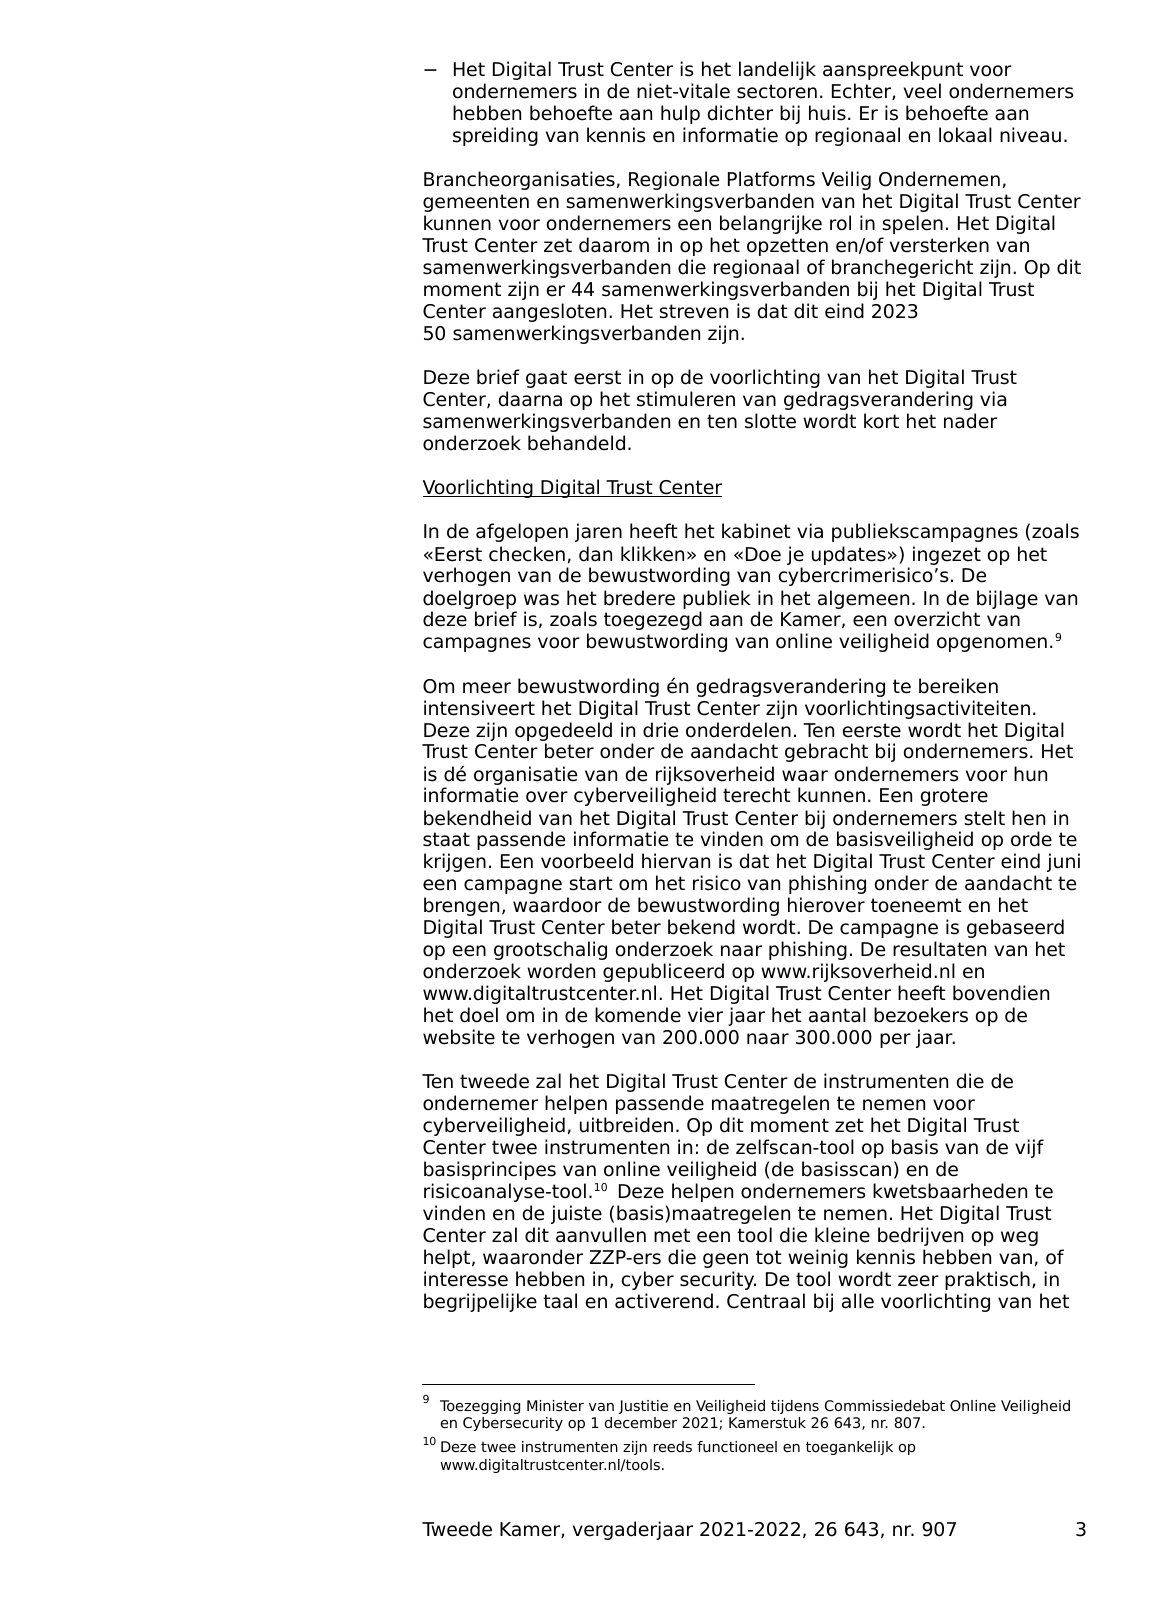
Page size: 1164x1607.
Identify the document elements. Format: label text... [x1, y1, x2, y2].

subtitle Voorlichting Digital Trust Center [422, 477, 1087, 499]
text Brancheorganisaties, Regionale Platforms Veilig Ondernemen, gemeenten en samenwerkingsverbanden van het Digital Trust Center kunnen voor ondernemers een belangrijke rol in spelen. Het Digital Trust Center zet daarom in op het opzetten en/of versterken van samenwerkingsverbanden die regionaal of branchegericht zijn. Op dit moment zijn er 44 samenwerkingsverbanden bij het Digital Trust Center aangesloten. Het streven is dat dit eind 2023 50 samenwerkingsverbanden zijn. [422, 169, 1087, 345]
text Ten tweede zal het Digital Trust Center de instrumenten die de ondernemer helpen passende maatregelen te nemen voor cyberveiligheid, uitbreiden. Op dit moment zet het Digital Trust Center twee instrumenten in: de zelfscan-tool op basis van de vijf basisprincipes van online veiligheid (de basisscan) en de risicoanalyse-tool. Deze helpen ondernemers kwetsbaarheden te vinden en de juiste (basis)maatregelen te nemen. Het Digital Trust Center zal dit aanvullen met een tool die kleine bedrijven op weg helpt, waaronder ZZP-ers die geen tot weinig kennis hebben van, of interesse hebben in, cyber security. De tool wordt zeer praktisch, in begrijpelijke taal en activerend. Centraal bij alle voorlichting van het [422, 1071, 1087, 1313]
text Toezegging Minister van Justitie en Veiligheid tijdens Commissiedebat Online Veiligheid en Cybersecurity op 1 december 2021; Kamerstuk 26 643, nr. 807. [422, 1393, 1087, 1432]
text Deze twee instrumenten zijn reeds functioneel en toegankelijk op www.digitaltrustcenter.nl/tools. [422, 1435, 1087, 1474]
text Deze brief gaat eerst in op de voorlichting van het Digital Trust Center, daarna op het stimuleren van gedragsverandering via samenwerkingsverbanden en ten slotte wordt kort het nader onderzoek behandeld. [422, 367, 1087, 455]
text Om meer bewustwording én gedragsverandering te bereiken intensiveert het Digital Trust Center zijn voorlichtingsactiviteiten. Deze zijn opgedeeld in drie onderdelen. Ten eerste wordt het Digital Trust Center beter onder de aandacht gebracht bij ondernemers. Het is dé organisatie van de rijksoverheid waar ondernemers voor hun informatie over cyberveiligheid terecht kunnen. Een grotere bekendheid van het Digital Trust Center bij ondernemers stelt hen in staat passende informatie te vinden om de basisveiligheid op orde te krijgen. Een voorbeeld hiervan is dat het Digital Trust Center eind juni een campagne start om het risico van phishing onder de aandacht te brengen, waardoor de bewustwording hierover toeneemt en het Digital Trust Center beter bekend wordt. De campagne is gebaseerd op een grootschalig onderzoek naar phishing. De resultaten van het onderzoek worden gepubliceerd op www.rijksoverheid.nl en www.digitaltrustcenter.nl. Het Digital Trust Center heeft bovendien het doel om in de komende vier jaar het aantal bezoekers op de website te verhogen van 200.000 naar 300.000 per jaar. [422, 676, 1087, 1049]
text In de afgelopen jaren heeft het kabinet via publiekscampagnes (zoals «Eerst checken, dan klikken» en «Doe je updates») ingezet op het verhogen van de bewustwording van cybercrimerisico’s. De doelgroep was het bredere publiek in het algemeen. In de bijlage van deze brief is, zoals toegezegd aan de Kamer, een overzicht van campagnes voor bewustwording van online veiligheid opgenomen. [422, 521, 1087, 653]
text − Het Digital Trust Center is het landelijk aanspreekpunt voor ondernemers in de niet-vitale sectoren. Echter, veel ondernemers hebben behoefte aan hulp dichter bij huis. Er is behoefte aan spreiding van kennis en informatie op regionaal en lokaal niveau. [422, 59, 1087, 147]
